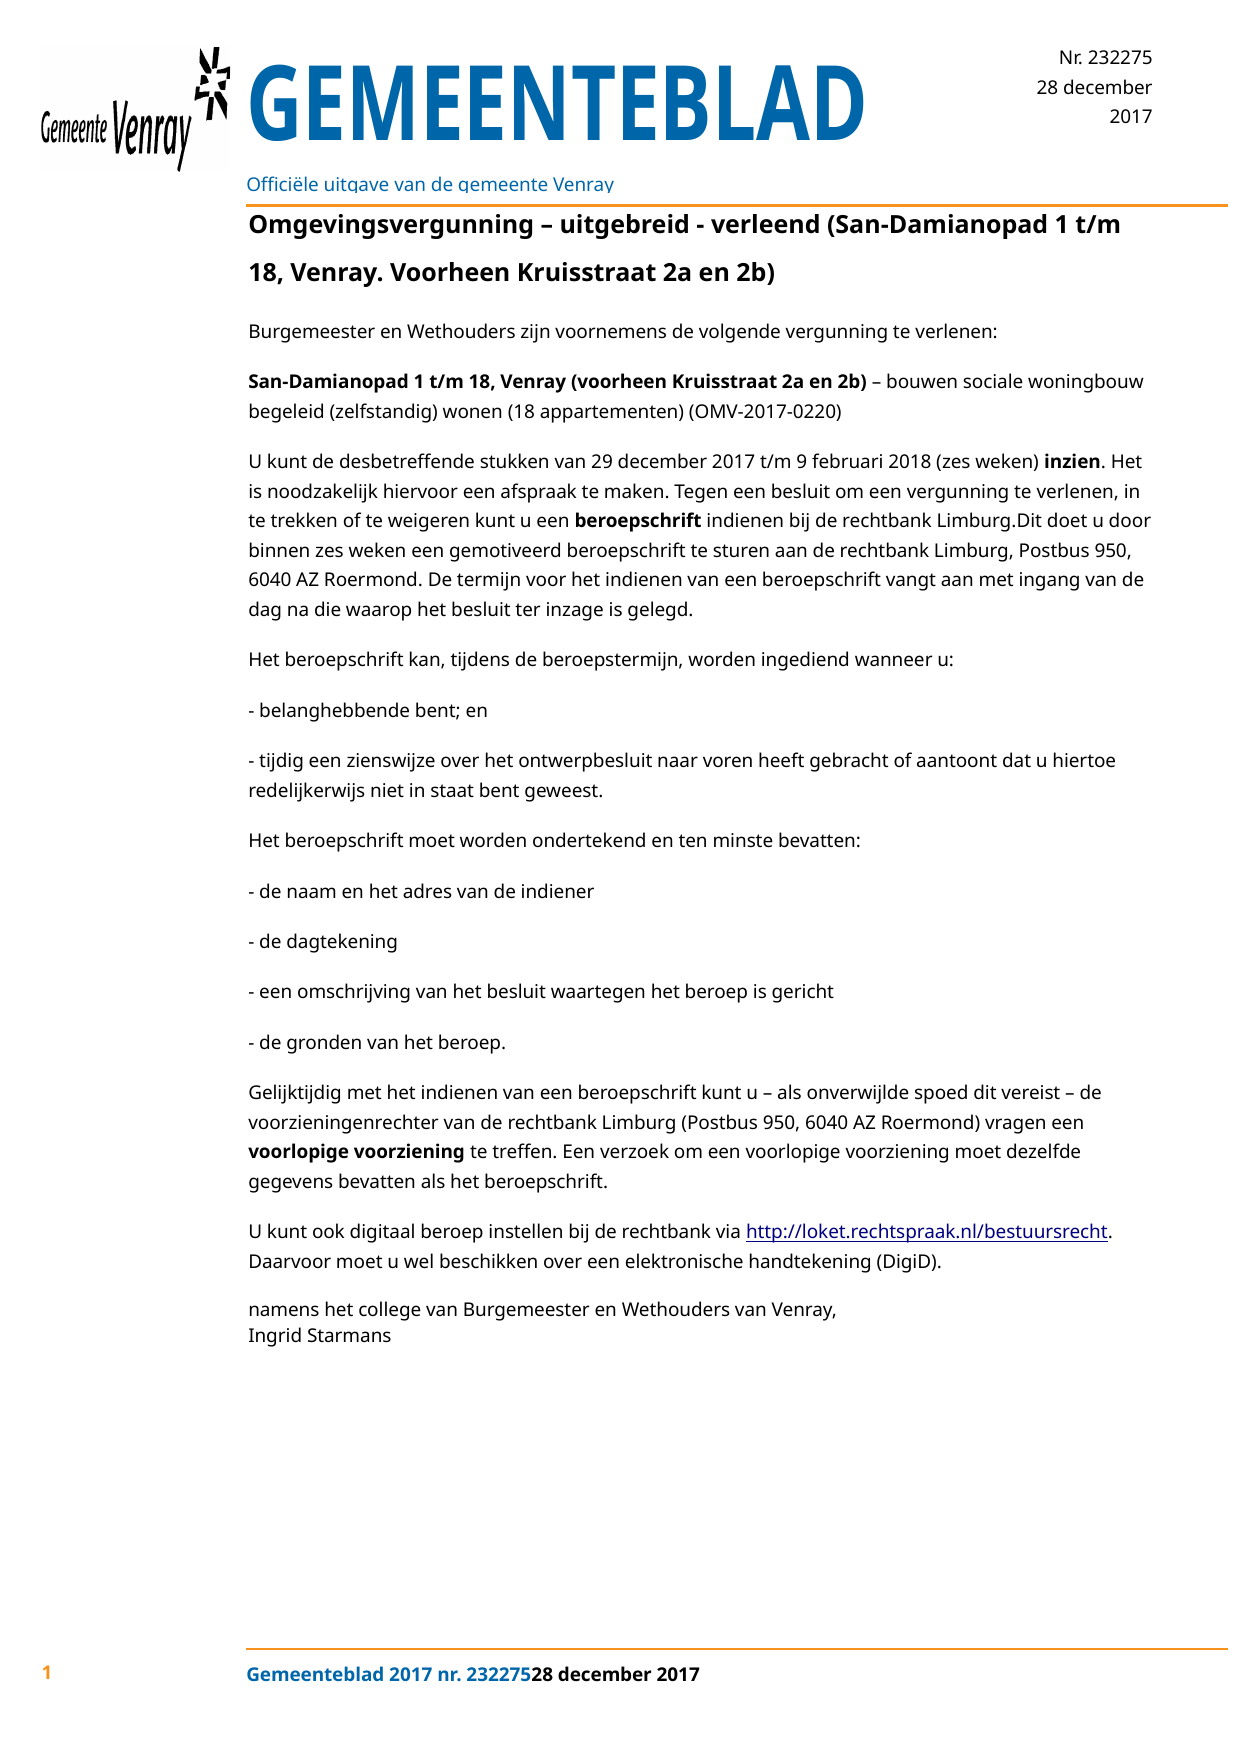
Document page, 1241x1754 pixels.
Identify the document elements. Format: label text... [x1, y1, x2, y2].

text U kunt de desbetreffende stukken van 29 december 2017 t/m 9 februari 2018 (zes weken) inzien. Het is noodzakelijk hiervoor een afspraak te maken. Tegen een besluit om een vergunning te verlenen, in te trekken of te weigeren kunt u een beroepschrift indienen bij de rechtbank Limburg.Dit doet u door binnen zes weken een gemotiveerd beroepschrift te sturen aan de rechtbank Limburg, Postbus 950, 6040 AZ Roermond. De termijn voor het indienen van een beroepschrift vangt aan met ingang van de dag na die waarop het besluit ter inzage is gelegd. [248, 448, 1152, 622]
text Omgevingsvergunning – uitgebreid - verleend (San-Damianopad 1 t/m 18, Venray. Voorheen Kruisstraat 2a en 2b) [248, 207, 1152, 288]
text - tijdig een zienswijze over het ontwerpbesluit naar voren heeft gebracht of aantoont dat u hiertoe redelijkerwijs niet in staat bent geweest. [248, 747, 1152, 803]
text Het beroepschrift moet worden ondertekend en ten minste bevatten: [248, 827, 1152, 853]
text Gelijktijdig met het indienen van een beroepschrift kunt u – als onverwijlde spoed dit vereist – de voorzieningenrechter van de rechtbank Limburg (Postbus 950, 6040 AZ Roermond) vragen een voorlopige voorziening te treffen. Een verzoek om een voorlopige voorziening moet dezelfde gegevens bevatten als het beroepschrift. [248, 1079, 1152, 1194]
text San-Damianopad 1 t/m 18, Venray (voorheen Kruisstraat 2a en 2b) – bouwen sociale woningbouw begeleid (zelfstandig) wonen (18 appartementen) (OMV-2017-0220) [248, 368, 1152, 424]
text - de dagtekening [248, 928, 1152, 954]
text Burgemeester en Wethouders zijn voornemens de volgende vergunning te verlenen: [248, 318, 1152, 344]
text - de gronden van het beroep. [248, 1029, 1152, 1055]
text - de naam en het adres van de indiener [248, 878, 1152, 904]
text Ingrid Starmans [248, 1322, 1152, 1348]
text - belanghebbende bent; en [248, 697, 1152, 723]
text Het beroepschrift kan, tijdens de beroepstermijn, worden ingediend wanneer u: [248, 647, 1152, 672]
picture [41, 47, 231, 172]
text - een omschrijving van het besluit waartegen het beroep is gericht [248, 979, 1152, 1004]
text namens het college van Burgemeester en Wethouders van Venray, [248, 1296, 1152, 1322]
text U kunt ook digitaal beroep instellen bij de rechtbank via http://loket.rechtspraak.nl/bestuursrecht. Daarvoor moet u wel beschikken over een elektronische handtekening (DigiD). [248, 1219, 1152, 1274]
